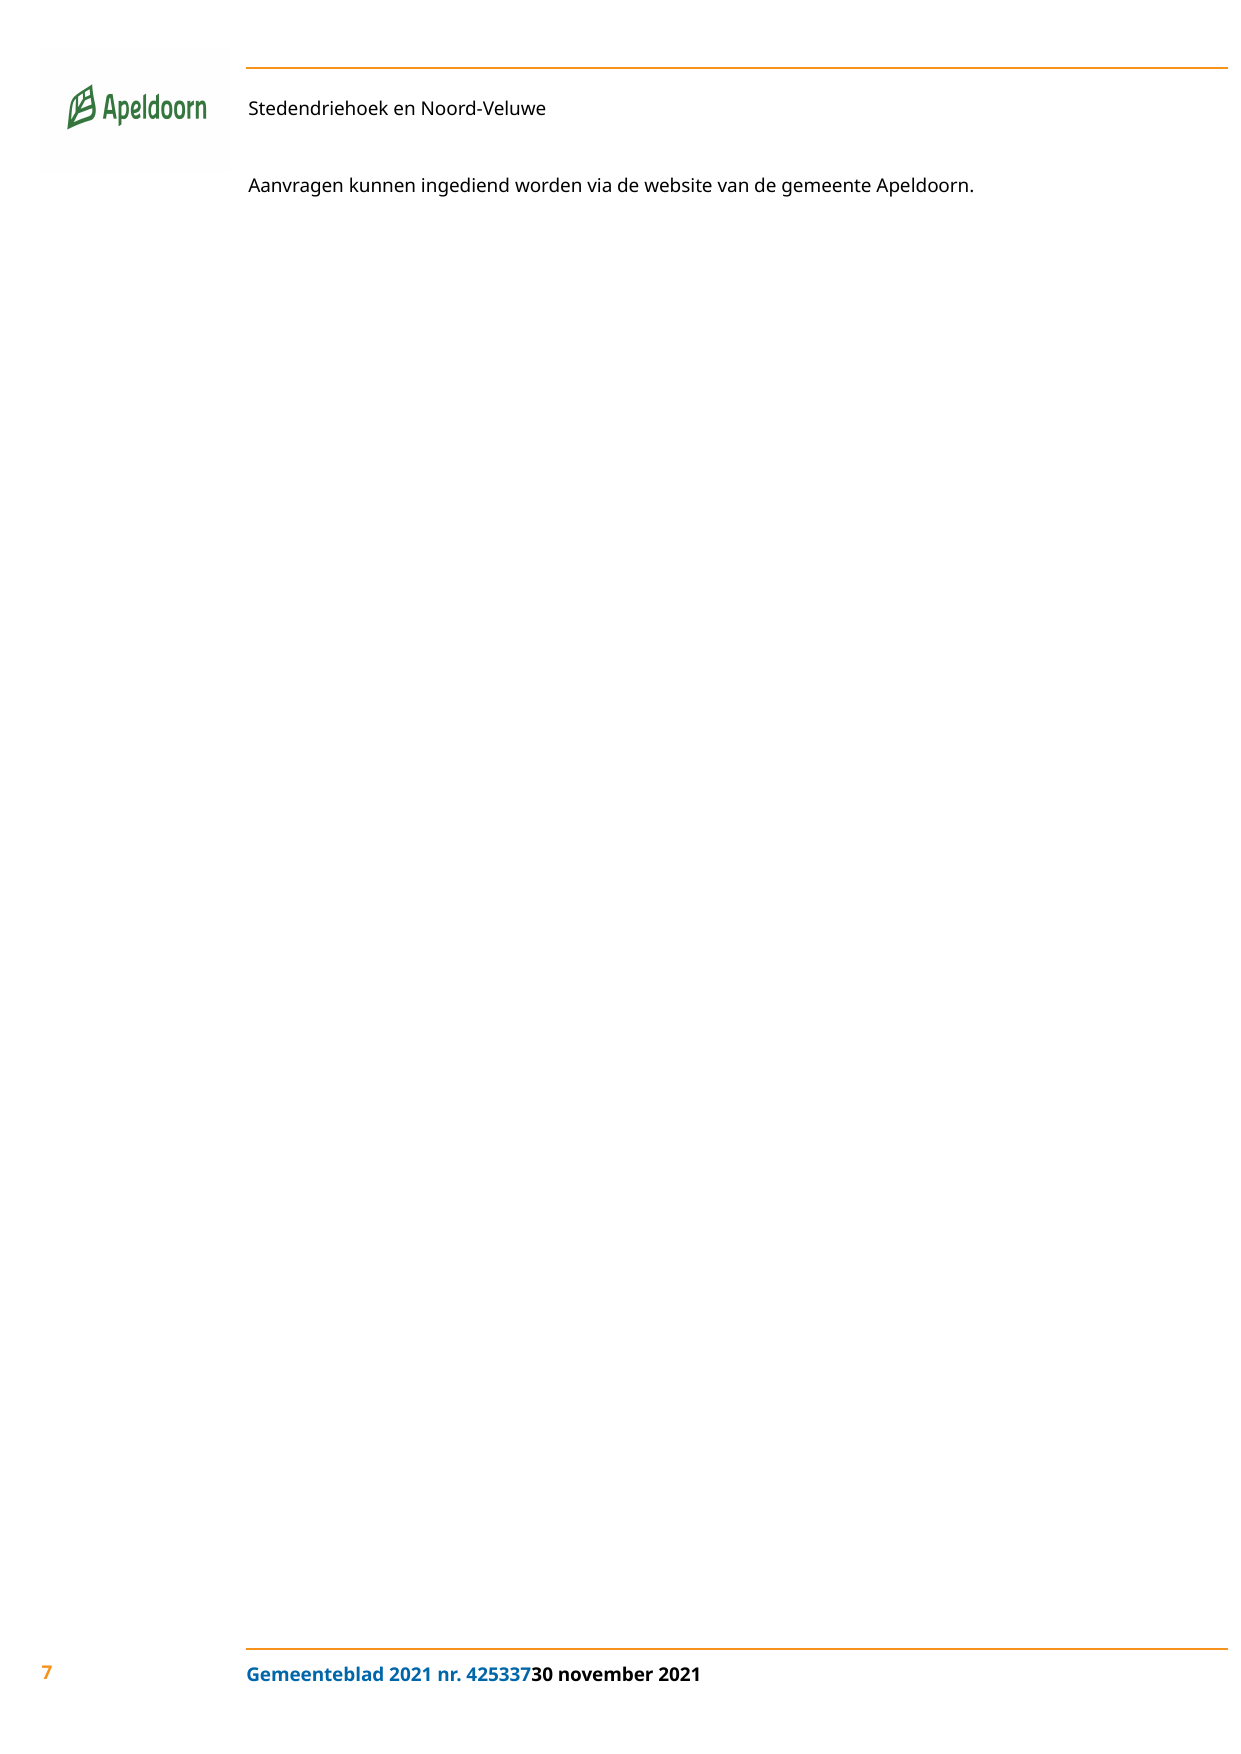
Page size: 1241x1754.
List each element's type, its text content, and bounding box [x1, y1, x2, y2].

picture [41, 47, 231, 172]
text Stedendriehoek en Noord-Veluwe [248, 95, 1152, 121]
text Aanvragen kunnen ingediend worden via de website van de gemeente Apeldoorn. [248, 172, 1152, 198]
